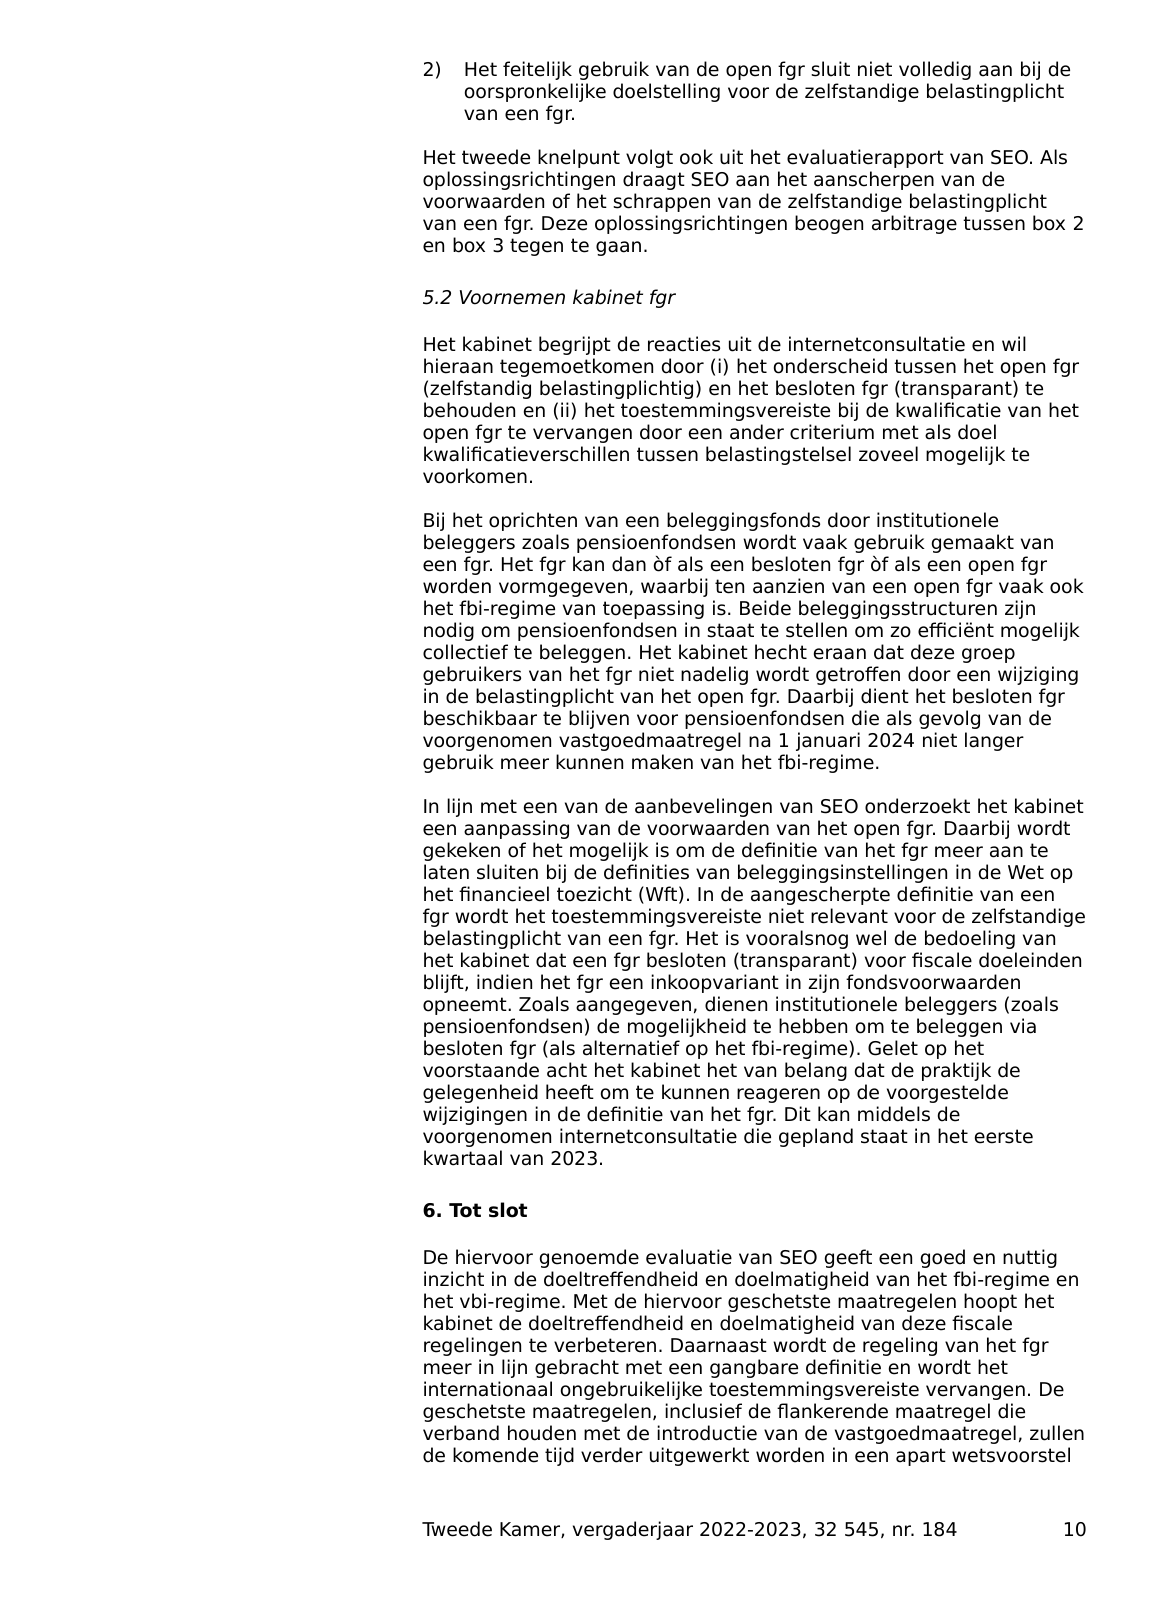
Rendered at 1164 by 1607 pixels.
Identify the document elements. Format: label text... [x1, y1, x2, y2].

text In lijn met een van de aanbevelingen van SEO onderzoekt het kabinet een aanpassing van de voorwaarden van het open fgr. Daarbij wordt gekeken of het mogelijk is om de definitie van het fgr meer aan te laten sluiten bij de definities van beleggingsinstellingen in de Wet op het financieel toezicht (Wft). In de aangescherpte definitie van een fgr wordt het toestemmingsvereiste niet relevant voor de zelfstandige belastingplicht van een fgr. Het is vooralsnog wel de bedoeling van het kabinet dat een fgr besloten (transparant) voor fiscale doeleinden blijft, indien het fgr een inkoopvariant in zijn fondsvoorwaarden opneemt. Zoals aangegeven, dienen institutionele beleggers (zoals pensioenfondsen) de mogelijkheid te hebben om te beleggen via besloten fgr (als alternatief op het fbi-regime). Gelet op het voorstaande acht het kabinet het van belang dat de praktijk de gelegenheid heeft om te kunnen reageren op de voorgestelde wijzigingen in de definitie van het fgr. Dit kan middels de voorgenomen internetconsultatie die gepland staat in het eerste kwartaal van 2023. [422, 796, 1087, 1170]
text Het kabinet begrijpt de reacties uit de internetconsultatie en wil hieraan tegemoetkomen door (i) het onderscheid tussen het open fgr (zelfstandig belastingplichtig) en het besloten fgr (transparant) te behouden en (ii) het toestemmingsvereiste bij de kwalificatie van het open fgr te vervangen door een ander criterium met als doel kwalificatieverschillen tussen belastingstelsel zoveel mogelijk te voorkomen. [422, 334, 1087, 488]
subtitle 5.2 Voornemen kabinet fgr [422, 287, 1087, 309]
text Het tweede knelpunt volgt ook uit het evaluatierapport van SEO. Als oplossingsrichtingen draagt SEO aan het aanscherpen van de voorwaarden of het schrappen van de zelfstandige belastingplicht van een fgr. Deze oplossingsrichtingen beogen arbitrage tussen box 2 en box 3 tegen te gaan. [422, 147, 1087, 257]
text 2) Het feitelijk gebruik van de open fgr sluit niet volledig aan bij de oorspronkelijke doelstelling voor de zelfstandige belastingplicht van een fgr. [422, 59, 1087, 125]
text Bij het oprichten van een beleggingsfonds door institutionele beleggers zoals pensioenfondsen wordt vaak gebruik gemaakt van een fgr. Het fgr kan dan òf als een besloten fgr òf als een open fgr worden vormgegeven, waarbij ten aanzien van een open fgr vaak ook het fbi-regime van toepassing is. Beide beleggingsstructuren zijn nodig om pensioenfondsen in staat te stellen om zo efficiënt mogelijk collectief te beleggen. Het kabinet hecht eraan dat deze groep gebruikers van het fgr niet nadelig wordt getroffen door een wijziging in de belastingplicht van het open fgr. Daarbij dient het besloten fgr beschikbaar te blijven voor pensioenfondsen die als gevolg van de voorgenomen vastgoedmaatregel na 1 januari 2024 niet langer gebruik meer kunnen maken van het fbi-regime. [422, 510, 1087, 774]
text De hiervoor genoemde evaluatie van SEO geeft een goed en nuttig inzicht in de doeltreffendheid en doelmatigheid van het fbi-regime en het vbi-regime. Met de hiervoor geschetste maatregelen hoopt het kabinet de doeltreffendheid en doelmatigheid van deze fiscale regelingen te verbeteren. Daarnaast wordt de regeling van het fgr meer in lijn gebracht met een gangbare definitie en wordt het internationaal ongebruikelijke toestemmingsvereiste vervangen. De geschetste maatregelen, inclusief de flankerende maatregel die verband houden met de introductie van de vastgoedmaatregel, zullen de komende tijd verder uitgewerkt worden in een apart wetsvoorstel [422, 1247, 1087, 1466]
subtitle 6. Tot slot [422, 1200, 1087, 1222]
